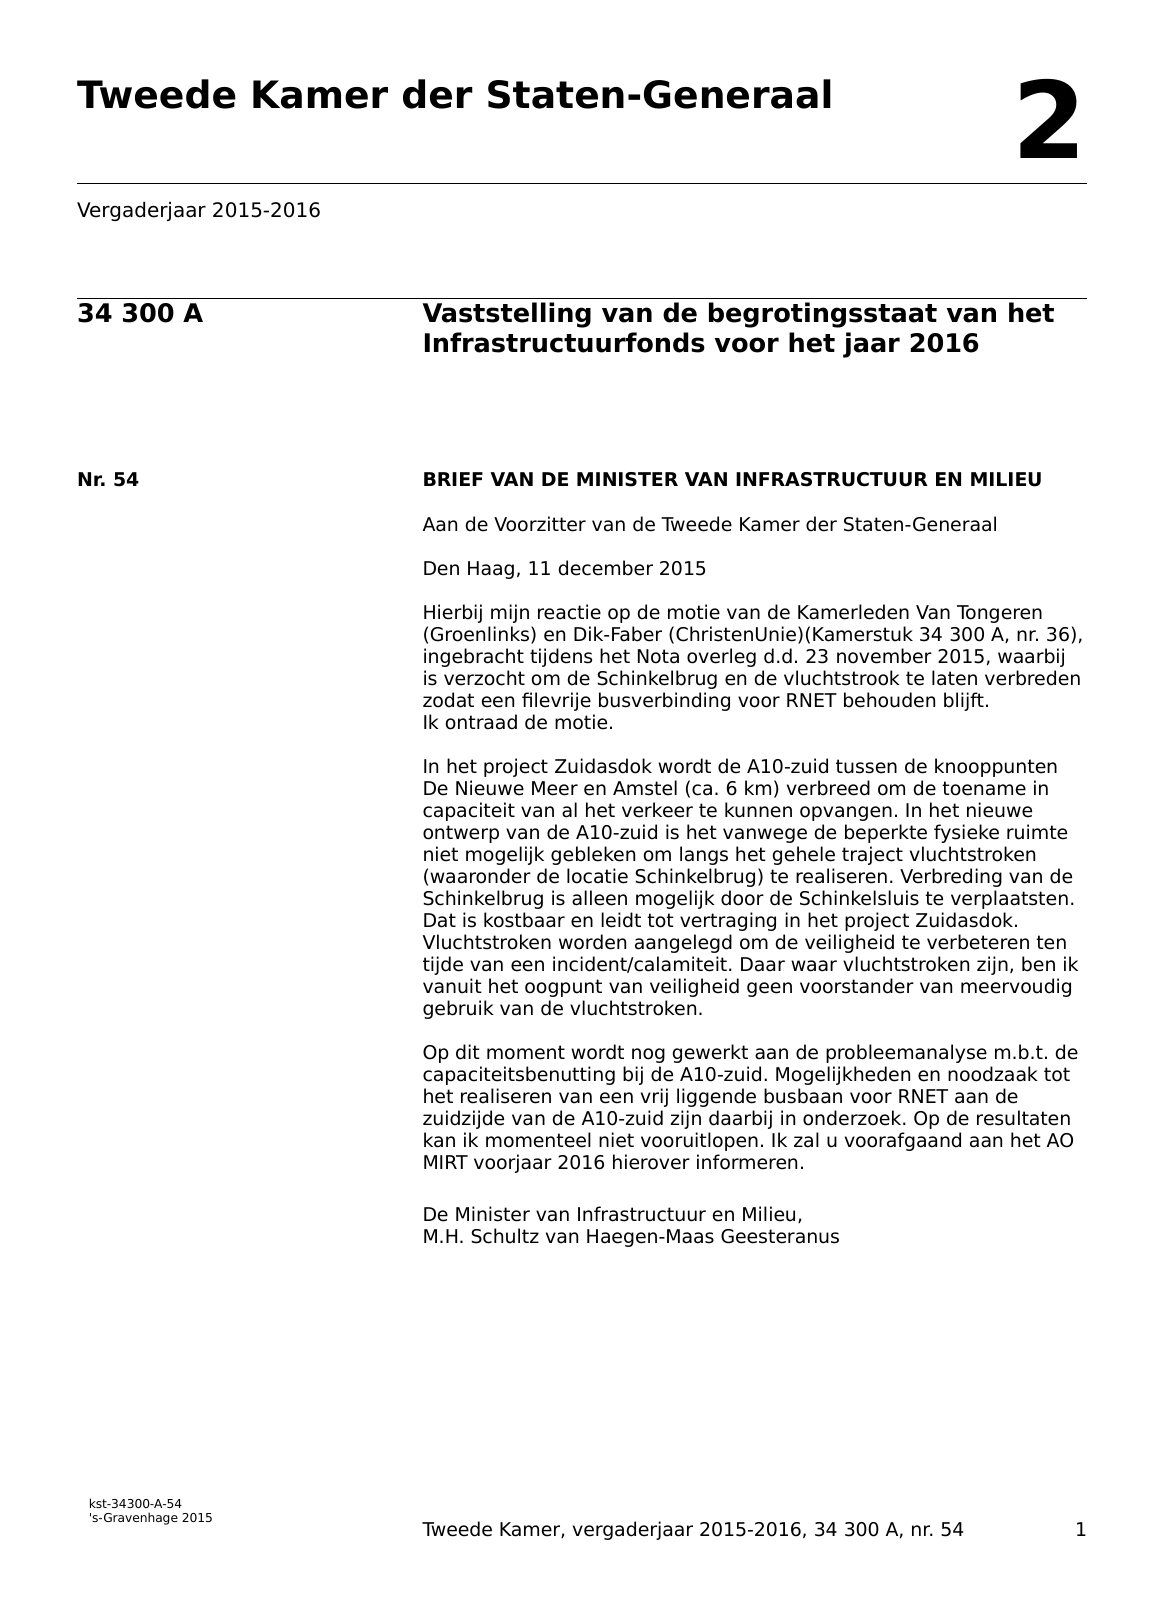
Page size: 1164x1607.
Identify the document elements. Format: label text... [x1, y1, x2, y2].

table_cell Vergaderjaar 2015-2016 [77, 184, 1087, 298]
table_header Tweede Kamer der Staten-Generaal [77, 59, 886, 183]
table_header 2 [886, 59, 1087, 183]
text kst-34300-A-54 [88, 1497, 323, 1511]
text In het project Zuidasdok wordt de A10-zuid tussen de knooppunten De Nieuwe Meer en Amstel (ca. 6 km) verbreed om de toename in capaciteit van al het verkeer te kunnen opvangen. In het nieuwe ontwerp van de A10-zuid is het vanwege de beperkte fysieke ruimte niet mogelijk gebleken om langs het gehele traject vluchtstroken (waaronder de locatie Schinkelbrug) te realiseren. Verbreding van de Schinkelbrug is alleen mogelijk door de Schinkelsluis te verplaatsten. Dat is kostbaar en leidt tot vertraging in het project Zuidasdok. Vluchtstroken worden aangelegd om de veiligheid te verbeteren ten tijde van een incident/calamiteit. Daar waar vluchtstroken zijn, ben ik vanuit het oogpunt van veiligheid geen voorstander van meervoudig gebruik van de vluchtstroken. [422, 756, 1087, 1020]
text Op dit moment wordt nog gewerkt aan de probleemanalyse m.b.t. de capaciteitsbenutting bij de A10-zuid. Mogelijkheden en noodzaak tot het realiseren van een vrij liggende busbaan voor RNET aan de zuidzijde van de A10-zuid zijn daarbij in onderzoek. Op de resultaten kan ik momenteel niet vooruitlopen. Ik zal u voorafgaand aan het AO MIRT voorjaar 2016 hierover informeren. [422, 1042, 1087, 1174]
subtitle Nr. 54 BRIEF VAN DE MINISTER VAN INFRASTRUCTUUR EN MILIEU [77, 469, 1087, 491]
subtitle 34 300 A Vaststelling van de begrotingsstaat van het Infrastructuurfonds voor het jaar 2016 [77, 299, 1087, 358]
text Den Haag, 11 december 2015 [422, 558, 1087, 580]
text Hierbij mijn reactie op de motie van de Kamerleden Van Tongeren (Groenlinks) en Dik-Faber (ChristenUnie)(Kamerstuk 34 300 A, nr. 36), ingebracht tijdens het Nota overleg d.d. 23 november 2015, waarbij is verzocht om de Schinkelbrug en de vluchtstrook te laten verbreden zodat een filevrije busverbinding voor RNET behouden blijft. [422, 602, 1087, 712]
text Ik ontraad de motie. [422, 712, 1087, 734]
text De Minister van Infrastructuur en Milieu, M.H. Schultz van Haegen-Maas Geesteranus [422, 1204, 1087, 1248]
text 's-Gravenhage 2015 [88, 1511, 323, 1525]
text Aan de Voorzitter van de Tweede Kamer der Staten-Generaal [422, 513, 1087, 536]
